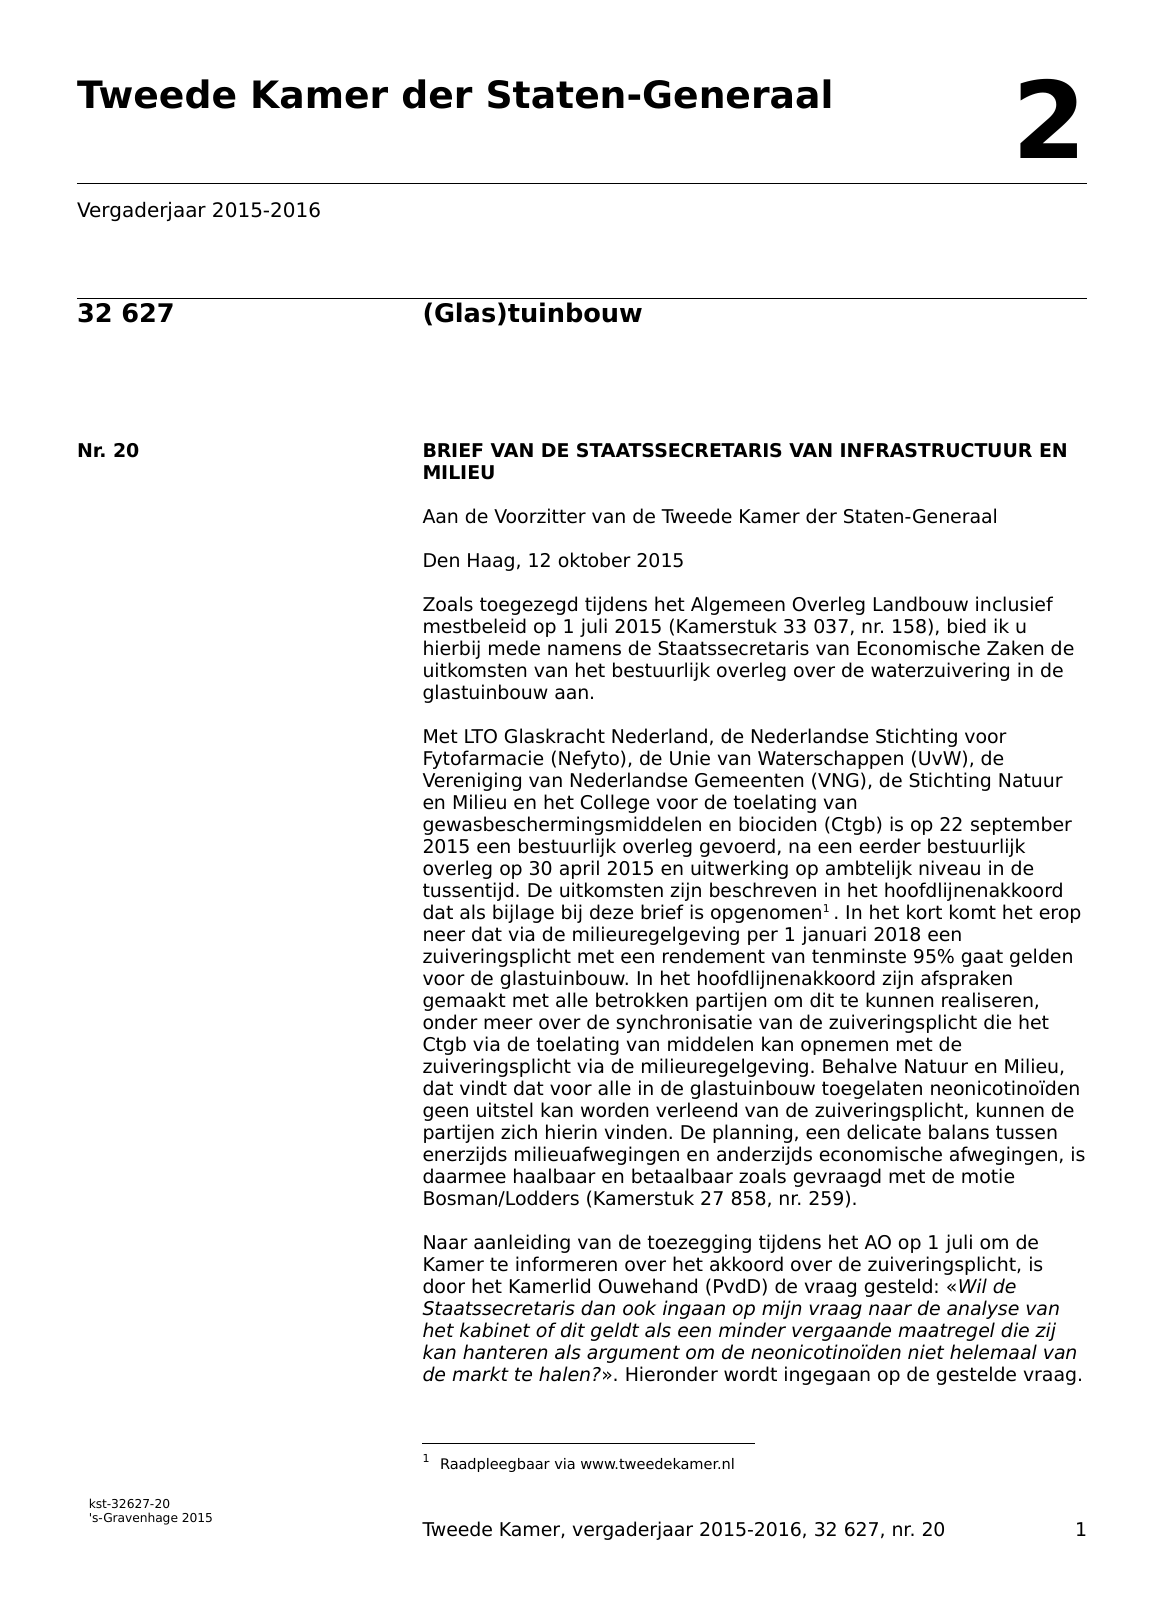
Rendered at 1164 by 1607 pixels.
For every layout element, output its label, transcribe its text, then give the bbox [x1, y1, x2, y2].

subtitle Nr. 20 BRIEF VAN DE STAATSSECRETARIS VAN INFRASTRUCTUUR EN MILIEU [77, 440, 1087, 484]
text Met LTO Glaskracht Nederland, de Nederlandse Stichting voor Fytofarmacie (Nefyto), de Unie van Waterschappen (UvW), de Vereniging van Nederlandse Gemeenten (VNG), de Stichting Natuur en Milieu en het College voor de toelating van gewasbeschermingsmiddelen en biociden (Ctgb) is op 22 september 2015 een bestuurlijk overleg gevoerd, na een eerder bestuurlijk overleg op 30 april 2015 en uitwerking op ambtelijk niveau in de tussentijd. De uitkomsten zijn beschreven in het hoofdlijnenakkoord dat als bijlage bij deze brief is opgenomen. In het kort komt het erop neer dat via de milieuregelgeving per 1 januari 2018 een zuiveringsplicht met een rendement van tenminste 95% gaat gelden voor de glastuinbouw. In het hoofdlijnenakkoord zijn afspraken gemaakt met alle betrokken partijen om dit te kunnen realiseren, onder meer over de synchronisatie van de zuiveringsplicht die het Ctgb via de toelating van middelen kan opnemen met de zuiveringsplicht via de milieuregelgeving. Behalve Natuur en Milieu, dat vindt dat voor alle in de glastuinbouw toegelaten neonicotinoïden geen uitstel kan worden verleend van de zuiveringsplicht, kunnen de partijen zich hierin vinden. De planning, een delicate balans tussen enerzijds milieuafwegingen en anderzijds economische afwegingen, is daarmee haalbaar en betaalbaar zoals gevraagd met de motie Bosman/Lodders (Kamerstuk 27 858, nr. 259). [422, 726, 1087, 1210]
table_cell Vergaderjaar 2015-2016 [77, 184, 1087, 298]
table_header Tweede Kamer der Staten-Generaal [77, 59, 886, 183]
subtitle 32 627 (Glas)tuinbouw [77, 299, 1087, 329]
text Zoals toegezegd tijdens het Algemeen Overleg Landbouw inclusief mestbeleid op 1 juli 2015 (Kamerstuk 33 037, nr. 158), bied ik u hierbij mede namens de Staatssecretaris van Economische Zaken de uitkomsten van het bestuurlijk overleg over de waterzuivering in de glastuinbouw aan. [422, 594, 1087, 704]
table_header 2 [886, 59, 1087, 183]
text 's-Gravenhage 2015 [88, 1511, 323, 1525]
text Den Haag, 12 oktober 2015 [422, 550, 1087, 572]
text Aan de Voorzitter van de Tweede Kamer der Staten-Generaal [422, 506, 1087, 528]
text Naar aanleiding van de toezegging tijdens het AO op 1 juli om de Kamer te informeren over het akkoord over de zuiveringsplicht, is door het Kamerlid Ouwehand (PvdD) de vraag gesteld: «Wil de Staatssecretaris dan ook ingaan op mijn vraag naar de analyse van het kabinet of dit geldt als een minder vergaande maatregel die zij kan hanteren als argument om de neonicotinoïden niet helemaal van de markt te halen?». Hieronder wordt ingegaan op de gestelde vraag. [422, 1232, 1087, 1386]
text kst-32627-20 [88, 1497, 323, 1511]
text Raadpleegbaar via www.tweedekamer.nl [422, 1452, 1087, 1474]
